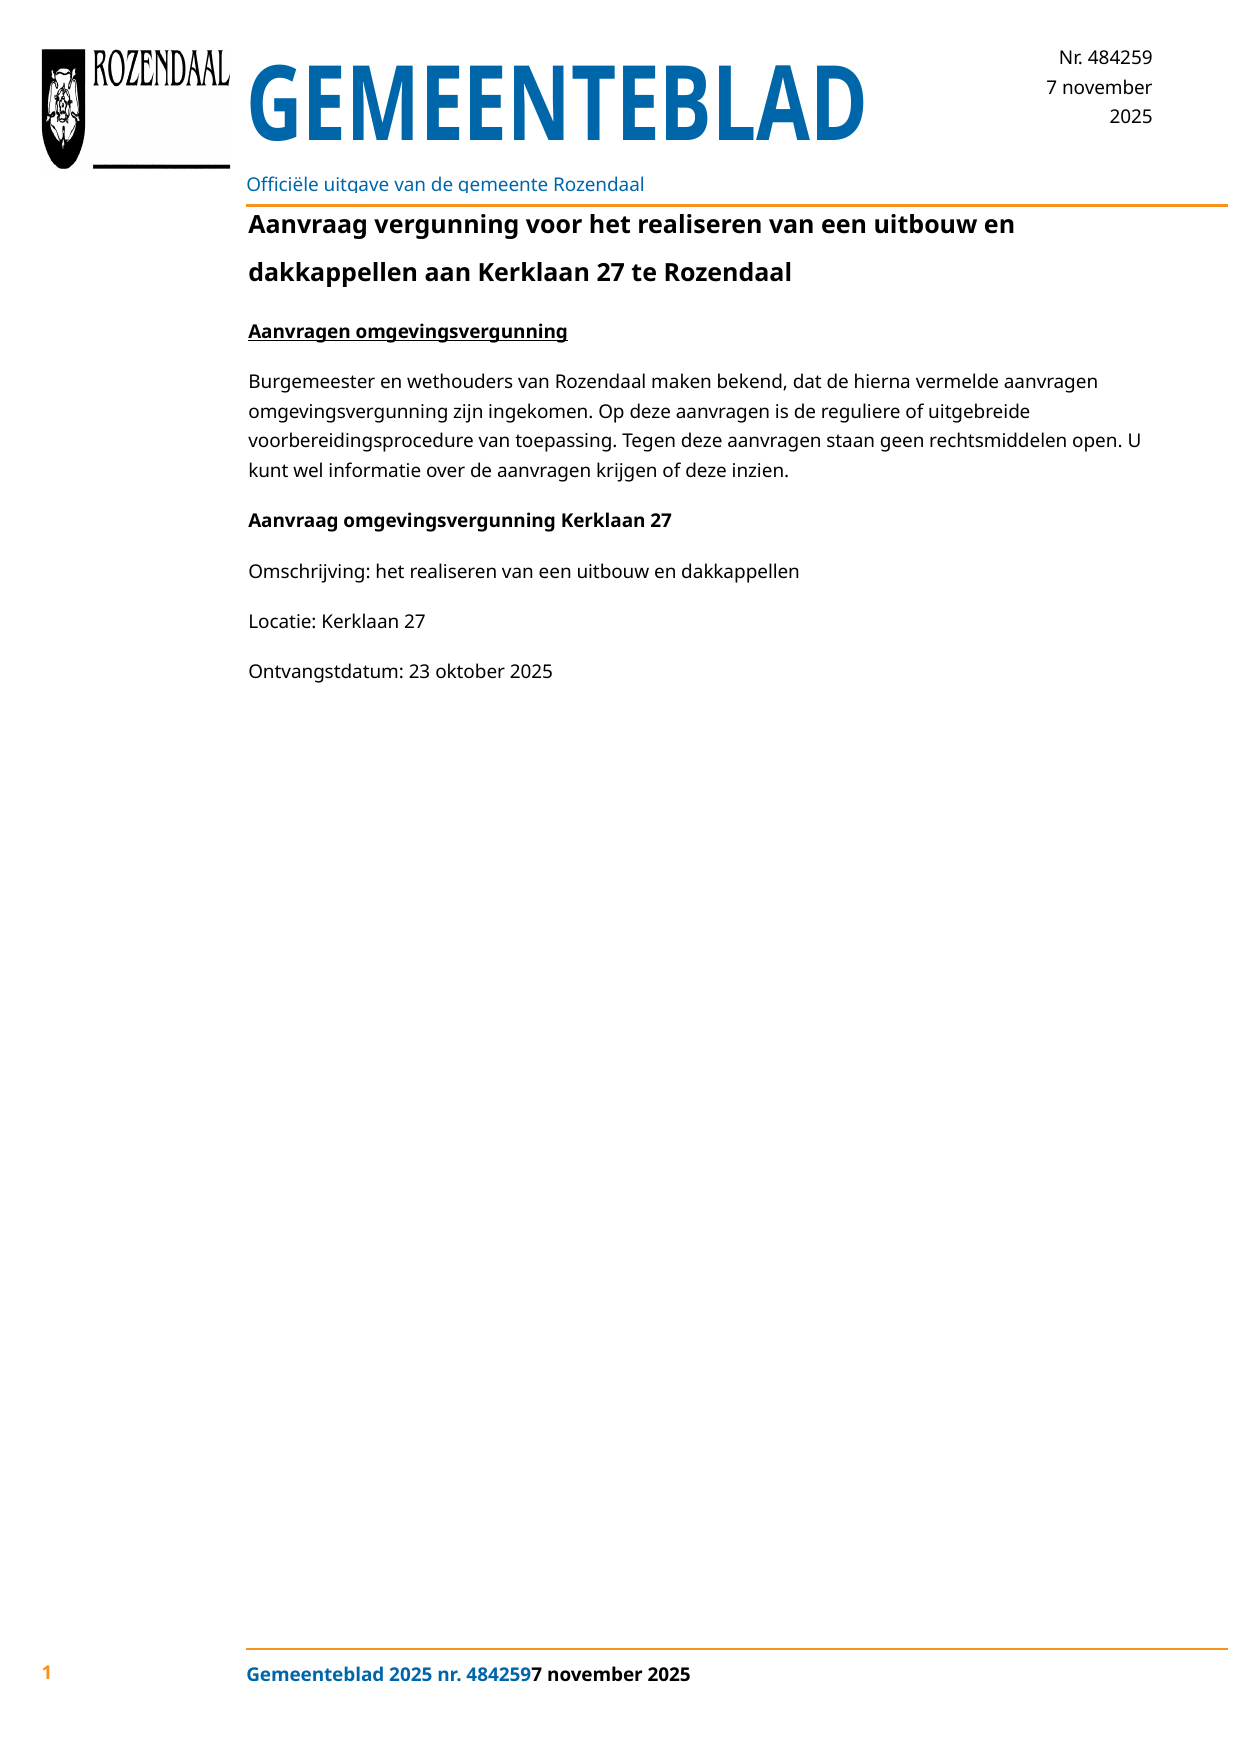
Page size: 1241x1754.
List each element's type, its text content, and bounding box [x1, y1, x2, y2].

text Omschrijving: het realiseren van een uitbouw en dakkappellen [248, 558, 1152, 584]
text Ontvangstdatum: 23 oktober 2025 [248, 659, 1152, 684]
text Aanvraag vergunning voor het realiseren van een uitbouw en dakkappellen aan Kerklaan 27 te Rozendaal [248, 207, 1152, 288]
text Burgemeester en wethouders van Rozendaal maken bekend, dat de hierna vermelde aanvragen omgevingsvergunning zijn ingekomen. Op deze aanvragen is de reguliere of uitgebreide voorbereidingsprocedure van toepassing. Tegen deze aanvragen staan geen rechtsmiddelen open. U kunt wel informatie over de aanvragen krijgen of deze inzien. [248, 368, 1152, 483]
text Locatie: Kerklaan 27 [248, 608, 1152, 634]
text Aanvragen omgevingsvergunning [248, 318, 1152, 344]
text Aanvraag omgevingsvergunning Kerklaan 27 [248, 507, 1152, 533]
picture [41, 47, 231, 172]
